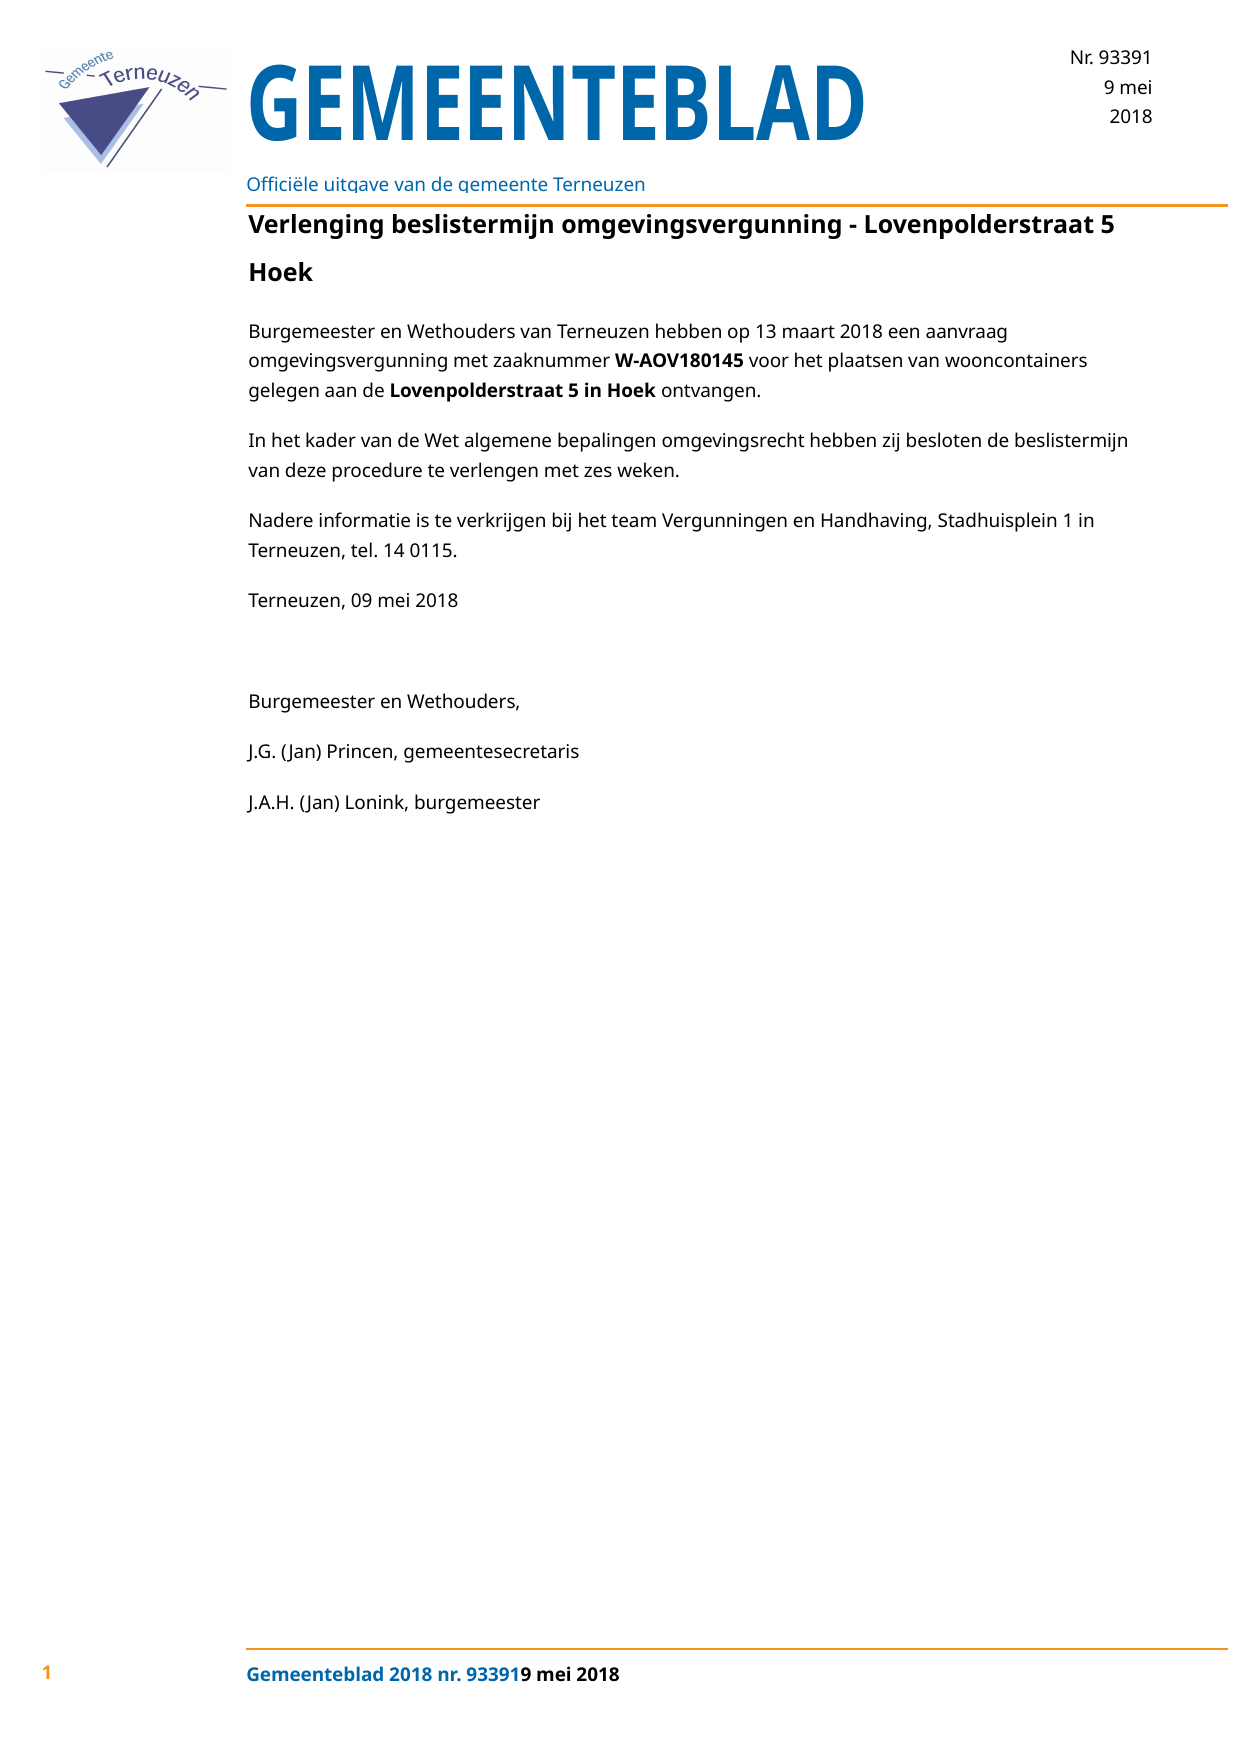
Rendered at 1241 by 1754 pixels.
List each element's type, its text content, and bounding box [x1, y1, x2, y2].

text Burgemeester en Wethouders, [248, 688, 1152, 714]
text Burgemeester en Wethouders van Terneuzen hebben op 13 maart 2018 een aanvraag omgevingsvergunning met zaaknummer W-AOV180145 voor het plaatsen van wooncontainers gelegen aan de Lovenpolderstraat 5 in Hoek ontvangen. [248, 318, 1152, 403]
text In het kader van de Wet algemene bepalingen omgevingsrecht hebben zij besloten de beslistermijn van deze procedure te verlengen met zes weken. [248, 427, 1152, 483]
picture [41, 47, 231, 172]
text Verlenging beslistermijn omgevingsvergunning - Lovenpolderstraat 5 Hoek [248, 207, 1152, 288]
text J.G. (Jan) Princen, gemeentesecretaris [248, 739, 1152, 764]
text Nadere informatie is te verkrijgen bij het team Vergunningen en Handhaving, Stadhuisplein 1 in Terneuzen, tel. 14 0115. [248, 507, 1152, 563]
text J.A.H. (Jan) Lonink, burgemeester [248, 789, 1152, 815]
text Terneuzen, 09 mei 2018 [248, 587, 1152, 613]
